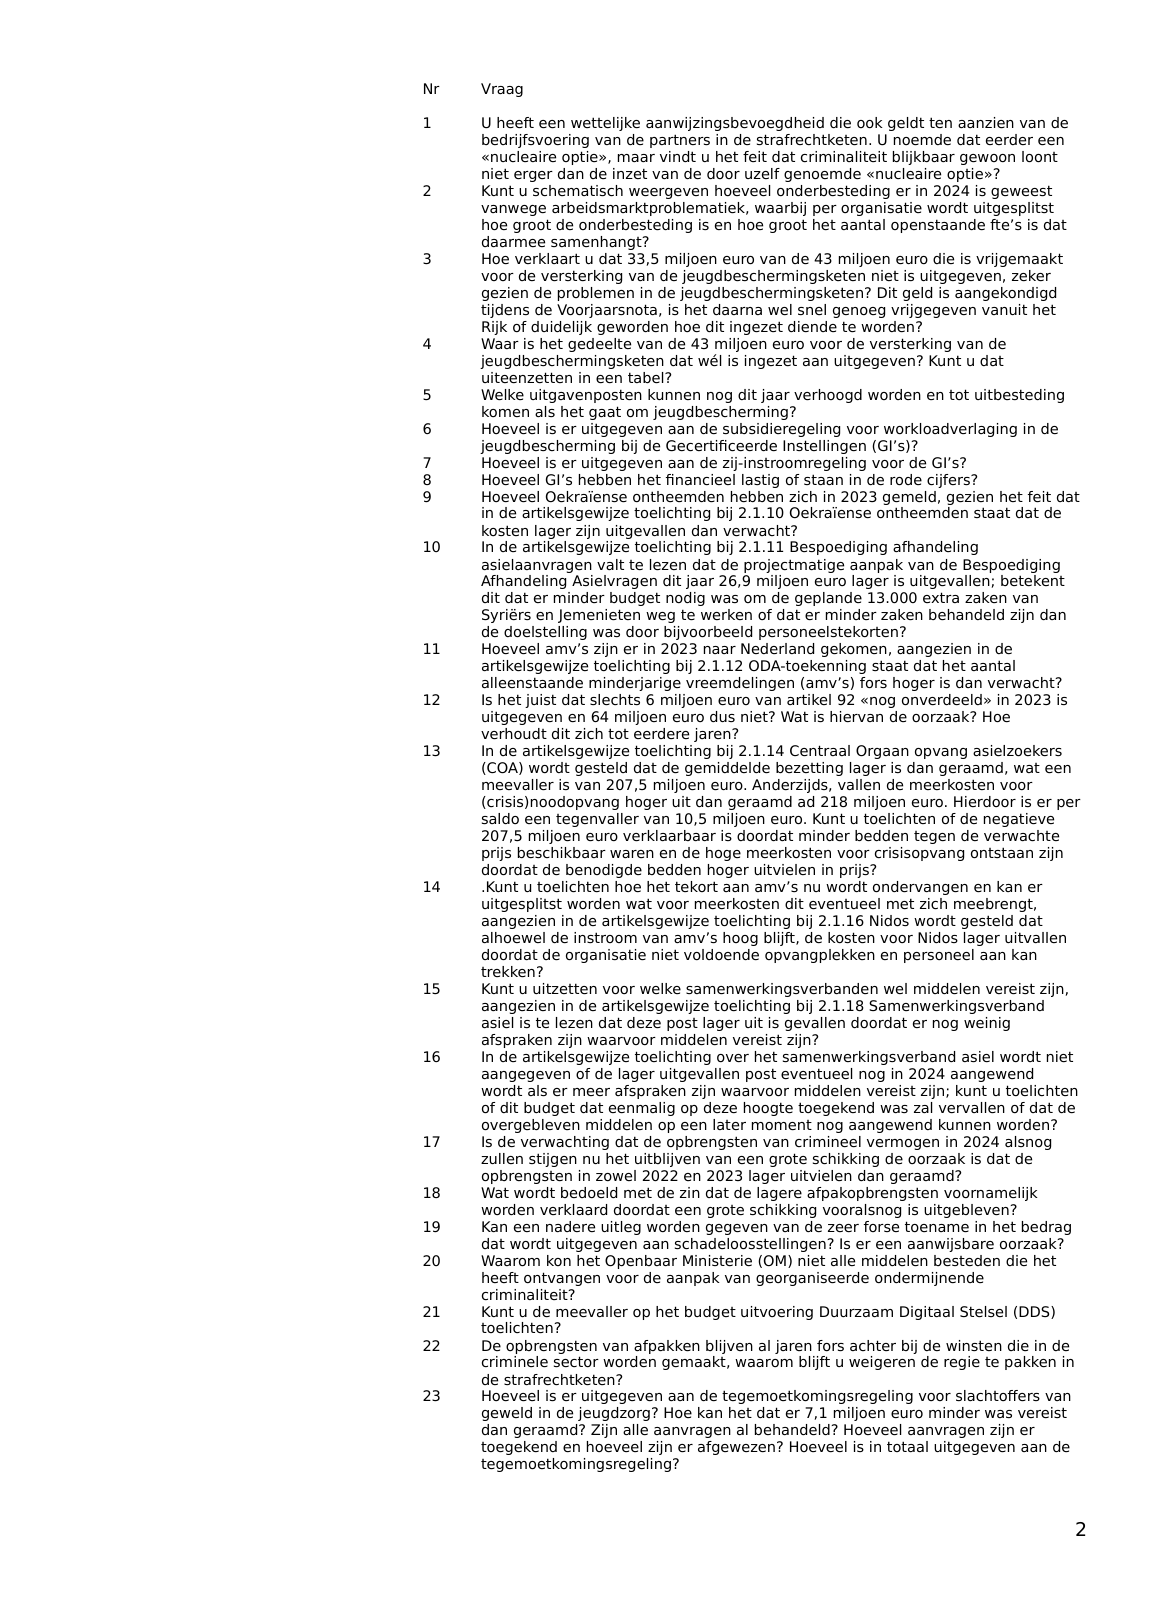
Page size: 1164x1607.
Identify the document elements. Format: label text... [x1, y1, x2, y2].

table_cell 20 [422, 1253, 475, 1303]
table_cell 21 [422, 1304, 475, 1337]
table_cell 22 [422, 1338, 475, 1388]
table_cell Is de verwachting dat de opbrengsten van crimineel vermogen in 2024 alsnog zullen stijgen nu het uitblijven van een grote schikking de oorzaak is dat de opbrengsten in zowel 2022 en 2023 lager uitvielen dan geraamd? [475, 1134, 1087, 1184]
table_cell 8 [422, 471, 475, 488]
table_cell 9 [422, 489, 475, 539]
table_cell Hoeveel amv’s zijn er in 2023 naar Nederland gekomen, aangezien in de artikelsgewijze toelichting bij 2.1.12 ODA-toekenning staat dat het aantal alleenstaande minderjarige vreemdelingen (amv’s) fors hoger is dan verwacht? [475, 641, 1087, 692]
table_cell Hoeveel is er uitgegeven aan de tegemoetkomingsregeling voor slachtoffers van geweld in de jeugdzorg? Hoe kan het dat er 7,1 miljoen euro minder was vereist dan geraamd? Zijn alle aanvragen al behandeld? Hoeveel aanvragen zijn er toegekend en hoeveel zijn er afgewezen? Hoeveel is in totaal uitgegeven aan de tegemoetkomingsregeling? [475, 1388, 1087, 1473]
table_cell 15 [422, 981, 475, 1049]
table_cell 12 [422, 692, 475, 743]
table_cell Waarom kon het Openbaar Ministerie (OM) niet alle middelen besteden die het heeft ontvangen voor de aanpak van georganiseerde ondermijnende criminaliteit? [475, 1253, 1087, 1303]
table_cell 11 [422, 641, 475, 692]
table_cell 13 [422, 743, 475, 879]
table_cell 18 [422, 1185, 475, 1218]
table_cell .Kunt u toelichten hoe het tekort aan amv’s nu wordt ondervangen en kan er uitgesplitst worden wat voor meerkosten dit eventueel met zich meebrengt, aangezien in de artikelsgewijze toelichting bij 2.1.16 Nidos wordt gesteld dat alhoewel de instroom van amv’s hoog blijft, de kosten voor Nidos lager uitvallen doordat de organisatie niet voldoende opvangplekken en personeel aan kan trekken? [475, 879, 1087, 981]
table_cell Kunt u de meevaller op het budget uitvoering Duurzaam Digitaal Stelsel (DDS) toelichten? [475, 1304, 1087, 1337]
table_cell Hoeveel is er uitgegeven aan de zij-instroomregeling voor de GI’s? [475, 455, 1087, 471]
table_cell 10 [422, 539, 475, 641]
table_cell Waar is het gedeelte van de 43 miljoen euro voor de versterking van de jeugdbeschermingsketen dat wél is ingezet aan uitgegeven? Kunt u dat uiteenzetten in een tabel? [475, 336, 1087, 387]
table_cell 7 [422, 455, 475, 471]
table_cell Hoeveel Oekraïense ontheemden hebben zich in 2023 gemeld, gezien het feit dat in de artikelsgewijze toelichting bij 2.1.10 Oekraïense ontheemden staat dat de kosten lager zijn uitgevallen dan verwacht? [475, 489, 1087, 539]
table_cell 14 [422, 879, 475, 981]
table_cell Welke uitgavenposten kunnen nog dit jaar verhoogd worden en tot uitbesteding komen als het gaat om jeugdbescherming? [475, 387, 1087, 421]
table_cell Hoe verklaart u dat 33,5 miljoen euro van de 43 miljoen euro die is vrijgemaakt voor de versterking van de jeugdbeschermingsketen niet is uitgegeven, zeker gezien de problemen in de jeugdbeschermingsketen? Dit geld is aangekondigd tijdens de Voorjaarsnota, is het daarna wel snel genoeg vrijgegeven vanuit het Rijk of duidelijk geworden hoe dit ingezet diende te worden? [475, 251, 1087, 336]
table_cell Kan een nadere uitleg worden gegeven van de zeer forse toename in het bedrag dat wordt uitgegeven aan schadeloosstellingen? Is er een aanwijsbare oorzaak? [475, 1219, 1087, 1252]
table_cell [422, 98, 475, 115]
table_cell [475, 98, 1087, 115]
table_cell 1 [422, 115, 475, 183]
table_cell 2 [422, 183, 475, 251]
table_cell Is het juist dat slechts 6 miljoen euro van artikel 92 «nog onverdeeld» in 2023 is uitgegeven en 64 miljoen euro dus niet? Wat is hiervan de oorzaak? Hoe verhoudt dit zich tot eerdere jaren? [475, 692, 1087, 743]
table_cell 17 [422, 1134, 475, 1184]
table_header Vraag [475, 81, 1087, 98]
table_cell Kunt u uitzetten voor welke samenwerkingsverbanden wel middelen vereist zijn, aangezien in de artikelsgewijze toelichting bij 2.1.18 Samenwerkingsverband asiel is te lezen dat deze post lager uit is gevallen doordat er nog weinig afspraken zijn waarvoor middelen vereist zijn? [475, 981, 1087, 1049]
table_cell 16 [422, 1049, 475, 1134]
table_cell In de artikelsgewijze toelichting bij 2.1.14 Centraal Orgaan opvang asielzoekers (COA) wordt gesteld dat de gemiddelde bezetting lager is dan geraamd, wat een meevaller is van 207,5 miljoen euro. Anderzijds, vallen de meerkosten voor (crisis)noodopvang hoger uit dan geraamd ad 218 miljoen euro. Hierdoor is er per saldo een tegenvaller van 10,5 miljoen euro. Kunt u toelichten of de negatieve 207,5 miljoen euro verklaarbaar is doordat minder bedden tegen de verwachte prijs beschikbaar waren en de hoge meerkosten voor crisisopvang ontstaan zijn doordat de benodigde bedden hoger uitvielen in prijs? [475, 743, 1087, 879]
table_cell Hoeveel is er uitgegeven aan de subsidieregeling voor workloadverlaging in de jeugdbescherming bĳ de Gecertificeerde Instellingen (GI’s)? [475, 421, 1087, 454]
table_cell U heeft een wettelijke aanwijzingsbevoegdheid die ook geldt ten aanzien van de bedrijfsvoering van de partners in de strafrechtketen. U noemde dat eerder een «nucleaire optie», maar vindt u het feit dat criminaliteit blijkbaar gewoon loont niet erger dan de inzet van de door uzelf genoemde «nucleaire optie»? [475, 115, 1087, 183]
table_cell 23 [422, 1388, 475, 1473]
table_cell Kunt u schematisch weergeven hoeveel onderbesteding er in 2024 is geweest vanwege arbeidsmarktproblematiek, waarbij per organisatie wordt uitgesplitst hoe groot de onderbesteding is en hoe groot het aantal openstaande fte’s is dat daarmee samenhangt? [475, 183, 1087, 251]
table_cell 3 [422, 251, 475, 336]
table_cell 5 [422, 387, 475, 421]
table_cell 4 [422, 336, 475, 387]
table_cell Wat wordt bedoeld met de zin dat de lagere afpakopbrengsten voornamelijk worden verklaard doordat een grote schikking vooralsnog is uitgebleven? [475, 1185, 1087, 1218]
table_cell De opbrengsten van afpakken blijven al jaren fors achter bij de winsten die in de criminele sector worden gemaakt, waarom blijft u weigeren de regie te pakken in de strafrechtketen? [475, 1338, 1087, 1388]
table_cell In de artikelsgewijze toelichting bij 2.1.11 Bespoediging afhandeling asielaanvragen valt te lezen dat de projectmatige aanpak van de Bespoediging Afhandeling Asielvragen dit jaar 26,9 miljoen euro lager is uitgevallen; betekent dit dat er minder budget nodig was om de geplande 13.000 extra zaken van Syriërs en Jemenieten weg te werken of dat er minder zaken behandeld zijn dan de doelstelling was door bijvoorbeeld personeelstekorten? [475, 539, 1087, 641]
table_cell Hoeveel GI’s hebben het financieel lastig of staan in de rode cijfers? [475, 471, 1087, 488]
table_cell 6 [422, 421, 475, 454]
table_cell In de artikelsgewijze toelichting over het samenwerkingsverband asiel wordt niet aangegeven of de lager uitgevallen post eventueel nog in 2024 aangewend wordt als er meer afspraken zijn waarvoor middelen vereist zijn; kunt u toelichten of dit budget dat eenmalig op deze hoogte toegekend was zal vervallen of dat de overgebleven middelen op een later moment nog aangewend kunnen worden? [475, 1049, 1087, 1134]
table_cell 19 [422, 1219, 475, 1252]
table_header Nr [422, 81, 475, 98]
